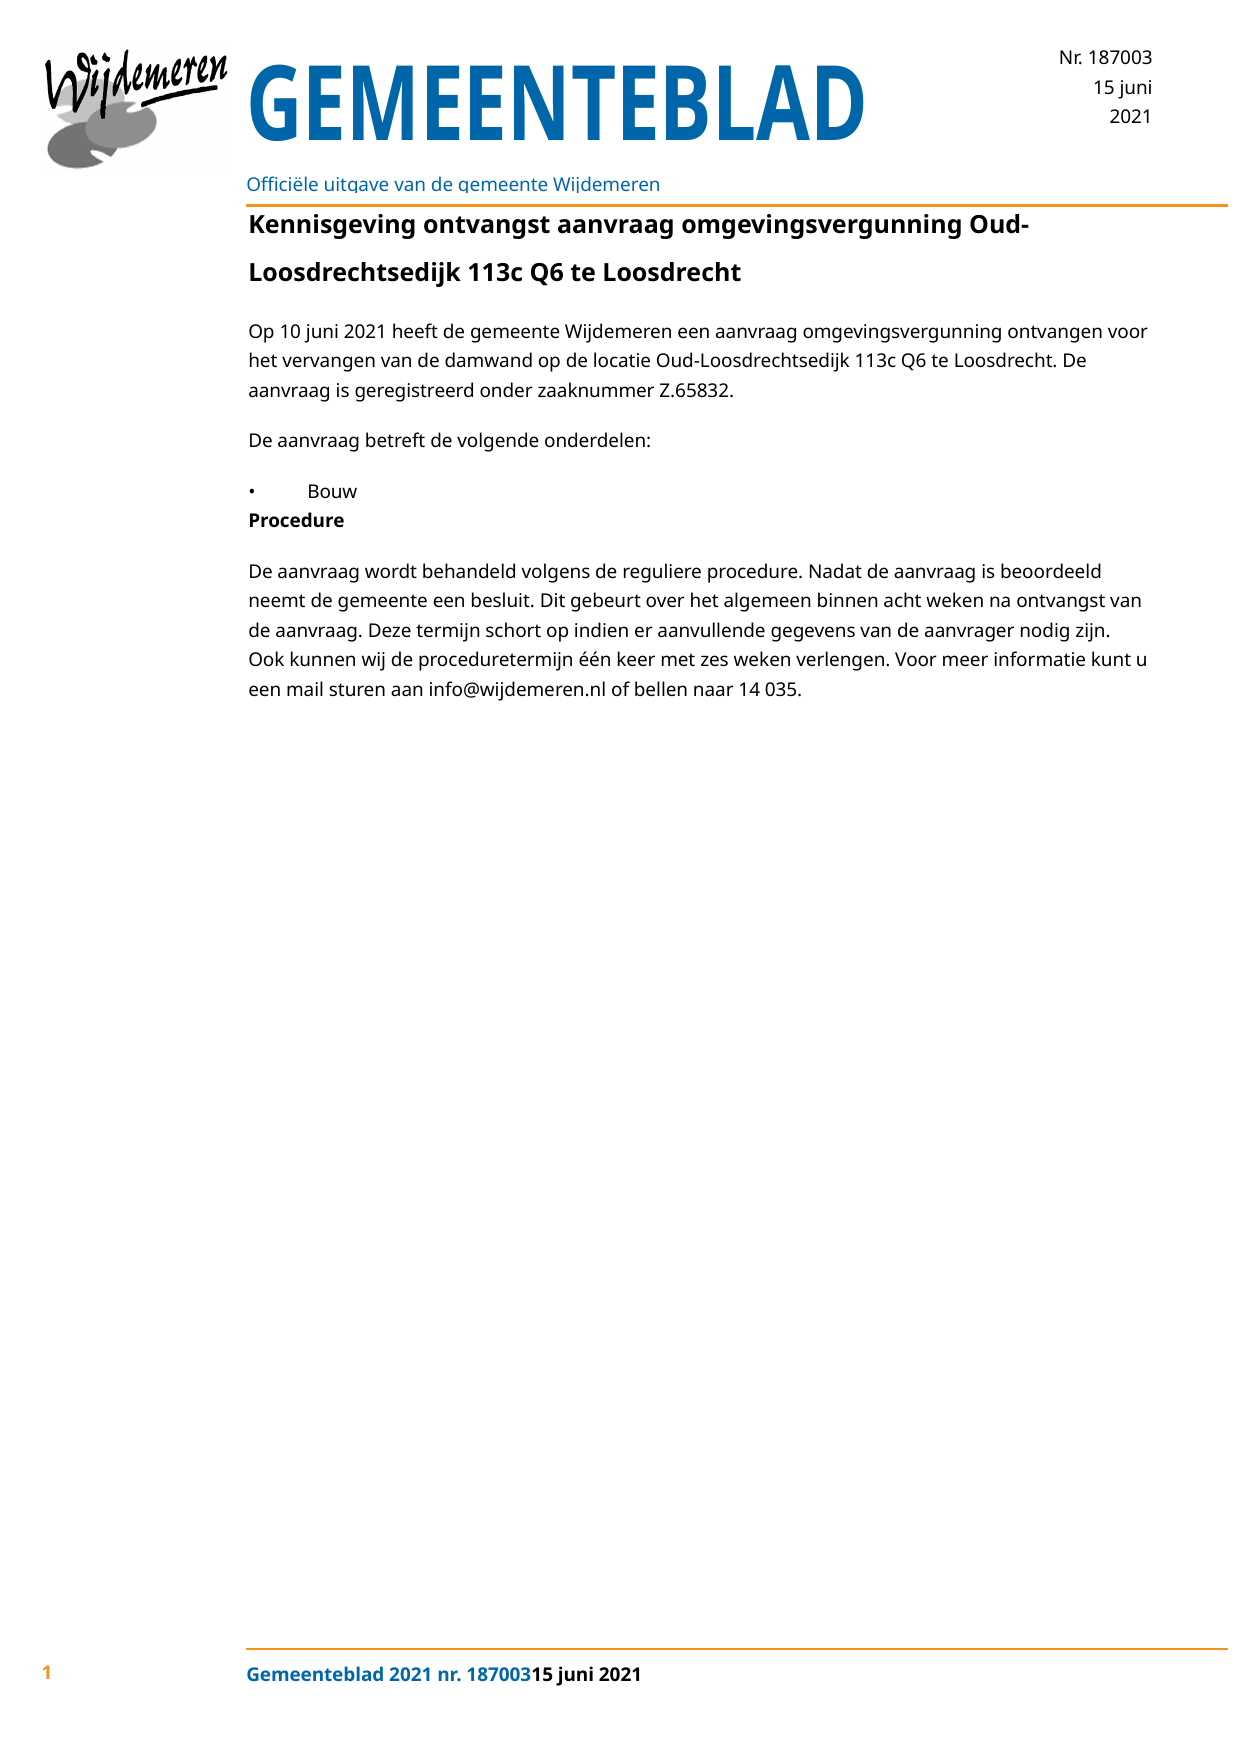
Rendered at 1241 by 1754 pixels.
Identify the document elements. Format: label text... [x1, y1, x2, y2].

list Bouw [248, 478, 1152, 504]
picture [41, 47, 231, 172]
text Op 10 juni 2021 heeft de gemeente Wijdemeren een aanvraag omgevingsvergunning ontvangen voor het vervangen van de damwand op de locatie Oud-Loosdrechtsedijk 113c Q6 te Loosdrecht. De aanvraag is geregistreerd onder zaaknummer Z.65832. [248, 318, 1152, 403]
text De aanvraag betreft de volgende onderdelen: [248, 427, 1152, 453]
text De aanvraag wordt behandeld volgens de reguliere procedure. Nadat de aanvraag is beoordeeld neemt de gemeente een besluit. Dit gebeurt over het algemeen binnen acht weken na ontvangst van de aanvraag. Deze termijn schort op indien er aanvullende gegevens van de aanvrager nodig zijn. Ook kunnen wij de proceduretermijn één keer met zes weken verlengen. Voor meer informatie kunt u een mail sturen aan info@wijdemeren.nl of bellen naar 14 035. [248, 558, 1152, 702]
text Kennisgeving ontvangst aanvraag omgevingsvergunning Oud-Loosdrechtsedijk 113c Q6 te Loosdrecht [248, 207, 1152, 288]
text Procedure [248, 507, 1152, 533]
